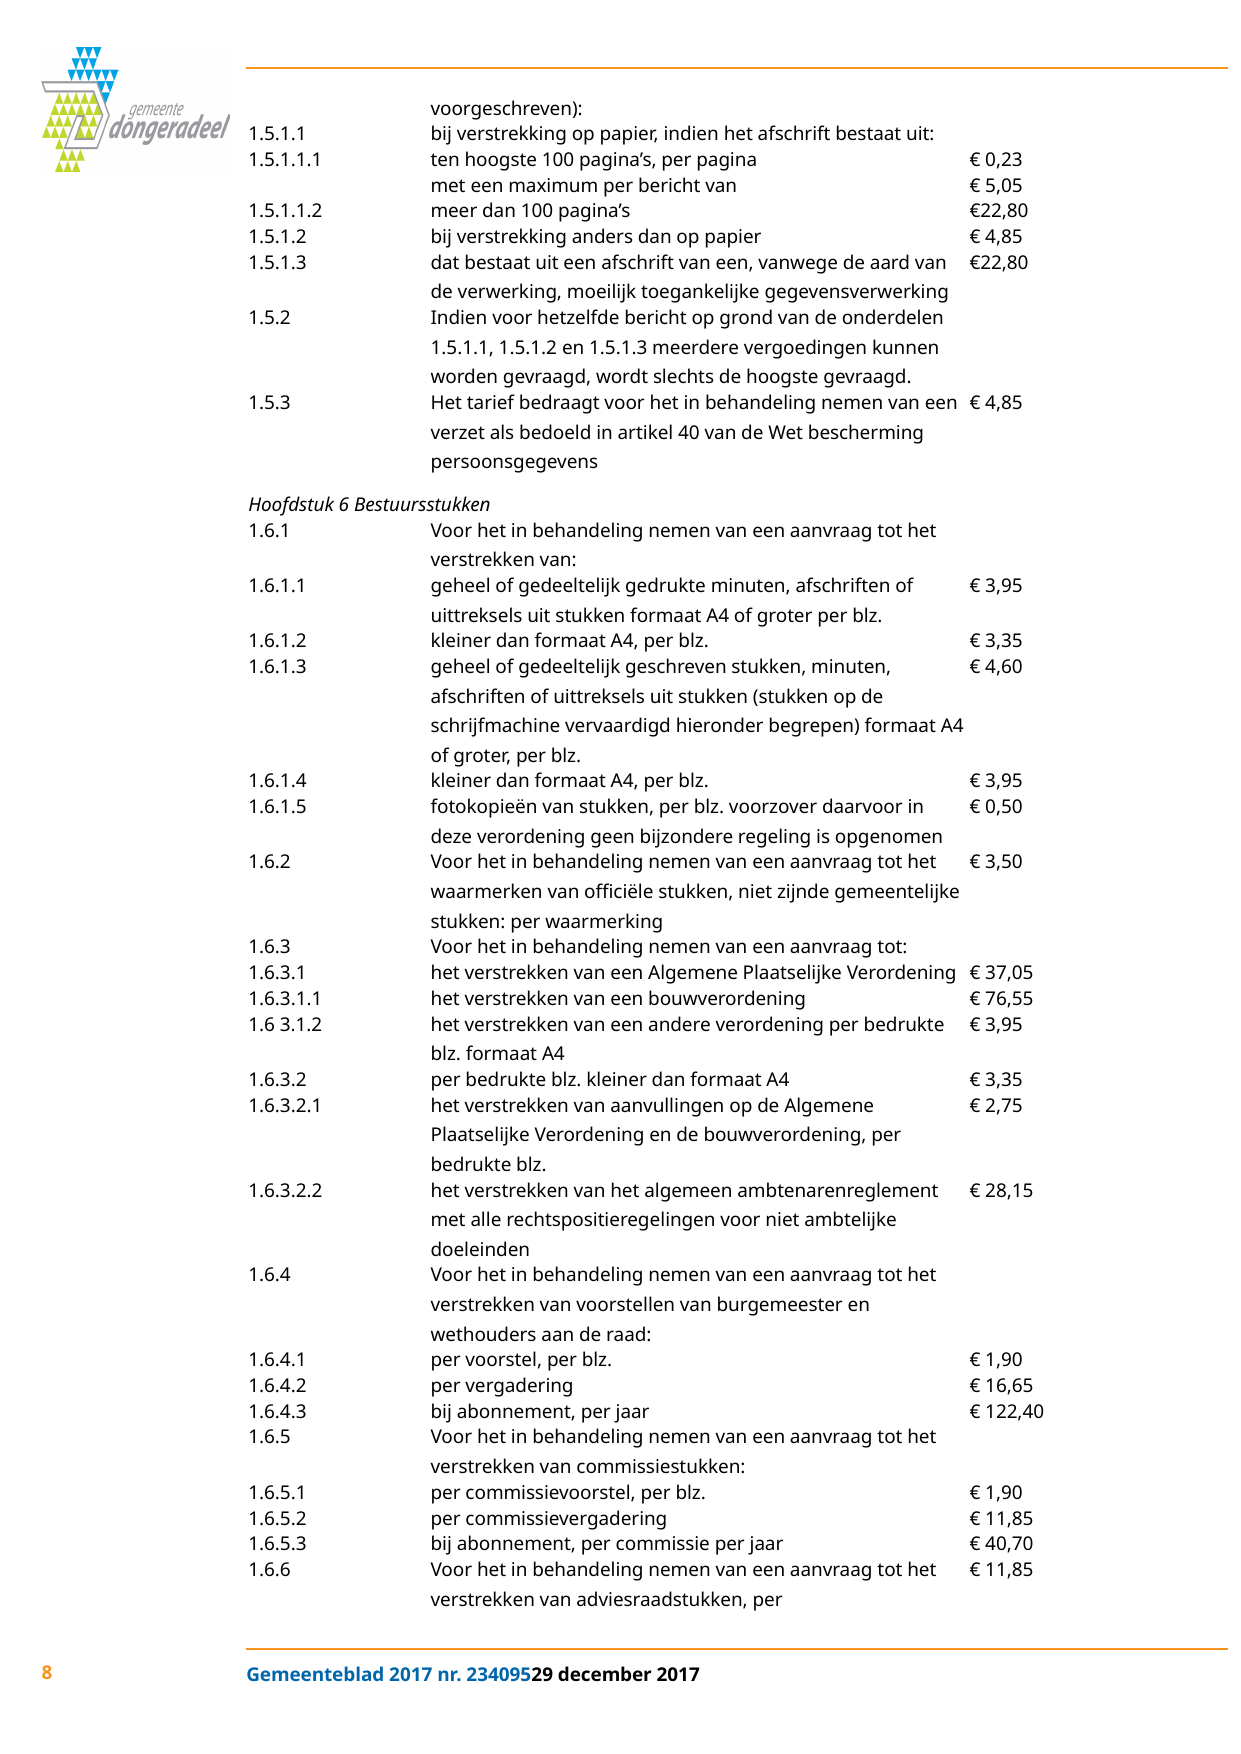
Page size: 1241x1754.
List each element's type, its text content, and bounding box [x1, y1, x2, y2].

table_cell 1.6.5 [248, 1424, 430, 1479]
table_header Voor het in behandeling nemen van een aanvraag tot het verstrekken van: [430, 517, 969, 572]
table_cell Voor het in behandeling nemen van een aanvraag tot het verstrekken van voorstellen van burgemeester en wethouders aan de raad: [430, 1262, 969, 1347]
table_cell [969, 305, 1152, 389]
table_cell het verstrekken van een bouwverordening [430, 985, 969, 1011]
table_header voorgeschreven): [430, 95, 969, 121]
table_cell 1.6.1.1 [248, 572, 430, 627]
table_header 1.6.1 [248, 517, 430, 572]
table_cell Het tarief bedraagt voor het in behandeling nemen van een verzet als bedoeld in artikel 40 van de Wet bescherming persoonsgegevens [430, 389, 969, 474]
table_header [969, 517, 1152, 572]
table_cell Voor het in behandeling nemen van een aanvraag tot: [430, 934, 969, 959]
table_header [969, 95, 1152, 121]
table_cell [969, 121, 1152, 146]
table_cell bij abonnement, per commissie per jaar [430, 1531, 969, 1556]
table_cell 1.6.1.4 [248, 768, 430, 793]
table_cell 1.6 3.1.2 [248, 1011, 430, 1066]
table_cell 1.5.1.2 [248, 224, 430, 249]
table_cell 1.6.1.2 [248, 628, 430, 653]
table_cell bij abonnement, per jaar [430, 1398, 969, 1424]
table_cell Voor het in behandeling nemen van een aanvraag tot het verstrekken van commissiestukken: [430, 1424, 969, 1479]
table_cell ten hoogste 100 pagina’s, per pagina [430, 146, 969, 172]
table_cell kleiner dan formaat A4, per blz. [430, 628, 969, 653]
picture [99, 72, 104, 80]
table_cell 1.5.2 [248, 305, 430, 389]
table_cell fotokopieën van stukken, per blz. voorzover daarvoor in deze verordening geen bijzondere regeling is opgenomen [430, 794, 969, 849]
table_cell 1.5.3 [248, 389, 430, 474]
table_cell [969, 1424, 1152, 1479]
table_cell € 1,90 [969, 1479, 1152, 1505]
table_cell € 122,40 [969, 1398, 1152, 1424]
table_cell € 0,50 [969, 794, 1152, 849]
table_cell € 0,23 [969, 146, 1152, 172]
table_cell 1.6.4.1 [248, 1347, 430, 1372]
table_cell 1.6.1.3 [248, 653, 430, 768]
table_cell 1.6.5.3 [248, 1531, 430, 1556]
table_cell € 4,85 [969, 224, 1152, 249]
table_cell 1.5.1.3 [248, 249, 430, 304]
table_cell bij verstrekking anders dan op papier [430, 224, 969, 249]
table_cell 1.6.3.2.1 [248, 1092, 430, 1177]
table_cell € 2,75 [969, 1092, 1152, 1177]
table_cell 1.6.6 [248, 1556, 430, 1612]
table_cell € 3,95 [969, 1011, 1152, 1066]
table_cell het verstrekken van een Algemene Plaatselijke Verordening [430, 959, 969, 985]
picture [41, 47, 231, 172]
table_cell het verstrekken van aanvullingen op de Algemene Plaatselijke Verordening en de bouwverordening, per bedrukte blz. [430, 1092, 969, 1177]
table_cell 1.6.1.5 [248, 794, 430, 849]
table_cell 1.6.5.2 [248, 1505, 430, 1531]
table_cell 1.6.2 [248, 849, 430, 934]
table_cell 1.6.3.2 [248, 1066, 430, 1092]
table_cell 1.5.1.1.1 [248, 146, 430, 172]
table_cell bij verstrekking op papier, indien het afschrift bestaat uit: [430, 121, 969, 146]
table_cell [969, 934, 1152, 959]
table_cell € 3,35 [969, 628, 1152, 653]
table_cell geheel of gedeeltelijk gedrukte minuten, afschriften of uittreksels uit stukken formaat A4 of groter per blz. [430, 572, 969, 627]
table_cell € 4,60 [969, 653, 1152, 768]
table_cell [969, 1262, 1152, 1347]
table_cell €22,80 [969, 198, 1152, 223]
table_cell kleiner dan formaat A4, per blz. [430, 768, 969, 793]
table_cell € 3,95 [969, 572, 1152, 627]
table_cell met een maximum per bericht van [430, 172, 969, 198]
table_cell dat bestaat uit een afschrift van een, vanwege de aard van de verwerking, moeilijk toegankelijke gegevensverwerking [430, 249, 969, 304]
table_cell 1.5.1.1 [248, 121, 430, 146]
table_cell 1.6.3 [248, 934, 430, 959]
table_cell per commissievergadering [430, 1505, 969, 1531]
table_cell € 28,15 [969, 1177, 1152, 1262]
table_cell € 5,05 [969, 172, 1152, 198]
table_cell €22,80 [969, 249, 1152, 304]
table_cell € 16,65 [969, 1372, 1152, 1398]
table_header [248, 95, 430, 121]
table_cell per voorstel, per blz. [430, 1347, 969, 1372]
table_cell het verstrekken van het algemeen ambtenarenreglement met alle rechtspositieregelingen voor niet ambtelijke doeleinden [430, 1177, 969, 1262]
table_cell € 11,85 [969, 1505, 1152, 1531]
table_cell geheel of gedeeltelijk geschreven stukken, minuten, afschriften of uittreksels uit stukken (stukken op de schrijfmachine vervaardigd hieronder begrepen) formaat A4 of groter, per blz. [430, 653, 969, 768]
table_cell per bedrukte blz. kleiner dan formaat A4 [430, 1066, 969, 1092]
table_cell per vergadering [430, 1372, 969, 1398]
table_cell 1.6.5.1 [248, 1479, 430, 1505]
table_cell € 11,85 [969, 1556, 1152, 1612]
table_cell € 40,70 [969, 1531, 1152, 1556]
table_cell € 37,05 [969, 959, 1152, 985]
table_cell € 76,55 [969, 985, 1152, 1011]
picture [107, 73, 113, 80]
table_cell 1.5.1.1.2 [248, 198, 430, 223]
table_cell 1.6.3.2.2 [248, 1177, 430, 1262]
table_cell € 3,35 [969, 1066, 1152, 1092]
table_cell [248, 172, 430, 198]
table_cell 1.6.3.1 [248, 959, 430, 985]
table_cell Voor het in behandeling nemen van een aanvraag tot het verstrekken van adviesraadstukken, per [430, 1556, 969, 1612]
table_cell 1.6.4 [248, 1262, 430, 1347]
table_cell 1.6.3.1.1 [248, 985, 430, 1011]
table_cell het verstrekken van een andere verordening per bedrukte blz. formaat A4 [430, 1011, 969, 1066]
table_cell € 1,90 [969, 1347, 1152, 1372]
table_cell Indien voor hetzelfde bericht op grond van de onderdelen 1.5.1.1, 1.5.1.2 en 1.5.1.3 meerdere vergoedingen kunnen worden gevraagd, wordt slechts de hoogste gevraagd. [430, 305, 969, 389]
text Hoofdstuk 6 Bestuursstukken [248, 491, 1152, 517]
table_cell € 4,85 [969, 389, 1152, 474]
table_cell € 3,95 [969, 768, 1152, 793]
table_cell 1.6.4.2 [248, 1372, 430, 1398]
table_cell € 3,50 [969, 849, 1152, 934]
table_cell meer dan 100 pagina’s [430, 198, 969, 223]
table_cell Voor het in behandeling nemen van een aanvraag tot het waarmerken van officiële stukken, niet zijnde gemeentelijke stukken: per waarmerking [430, 849, 969, 934]
table_cell per commissievoorstel, per blz. [430, 1479, 969, 1505]
table_cell 1.6.4.3 [248, 1398, 430, 1424]
